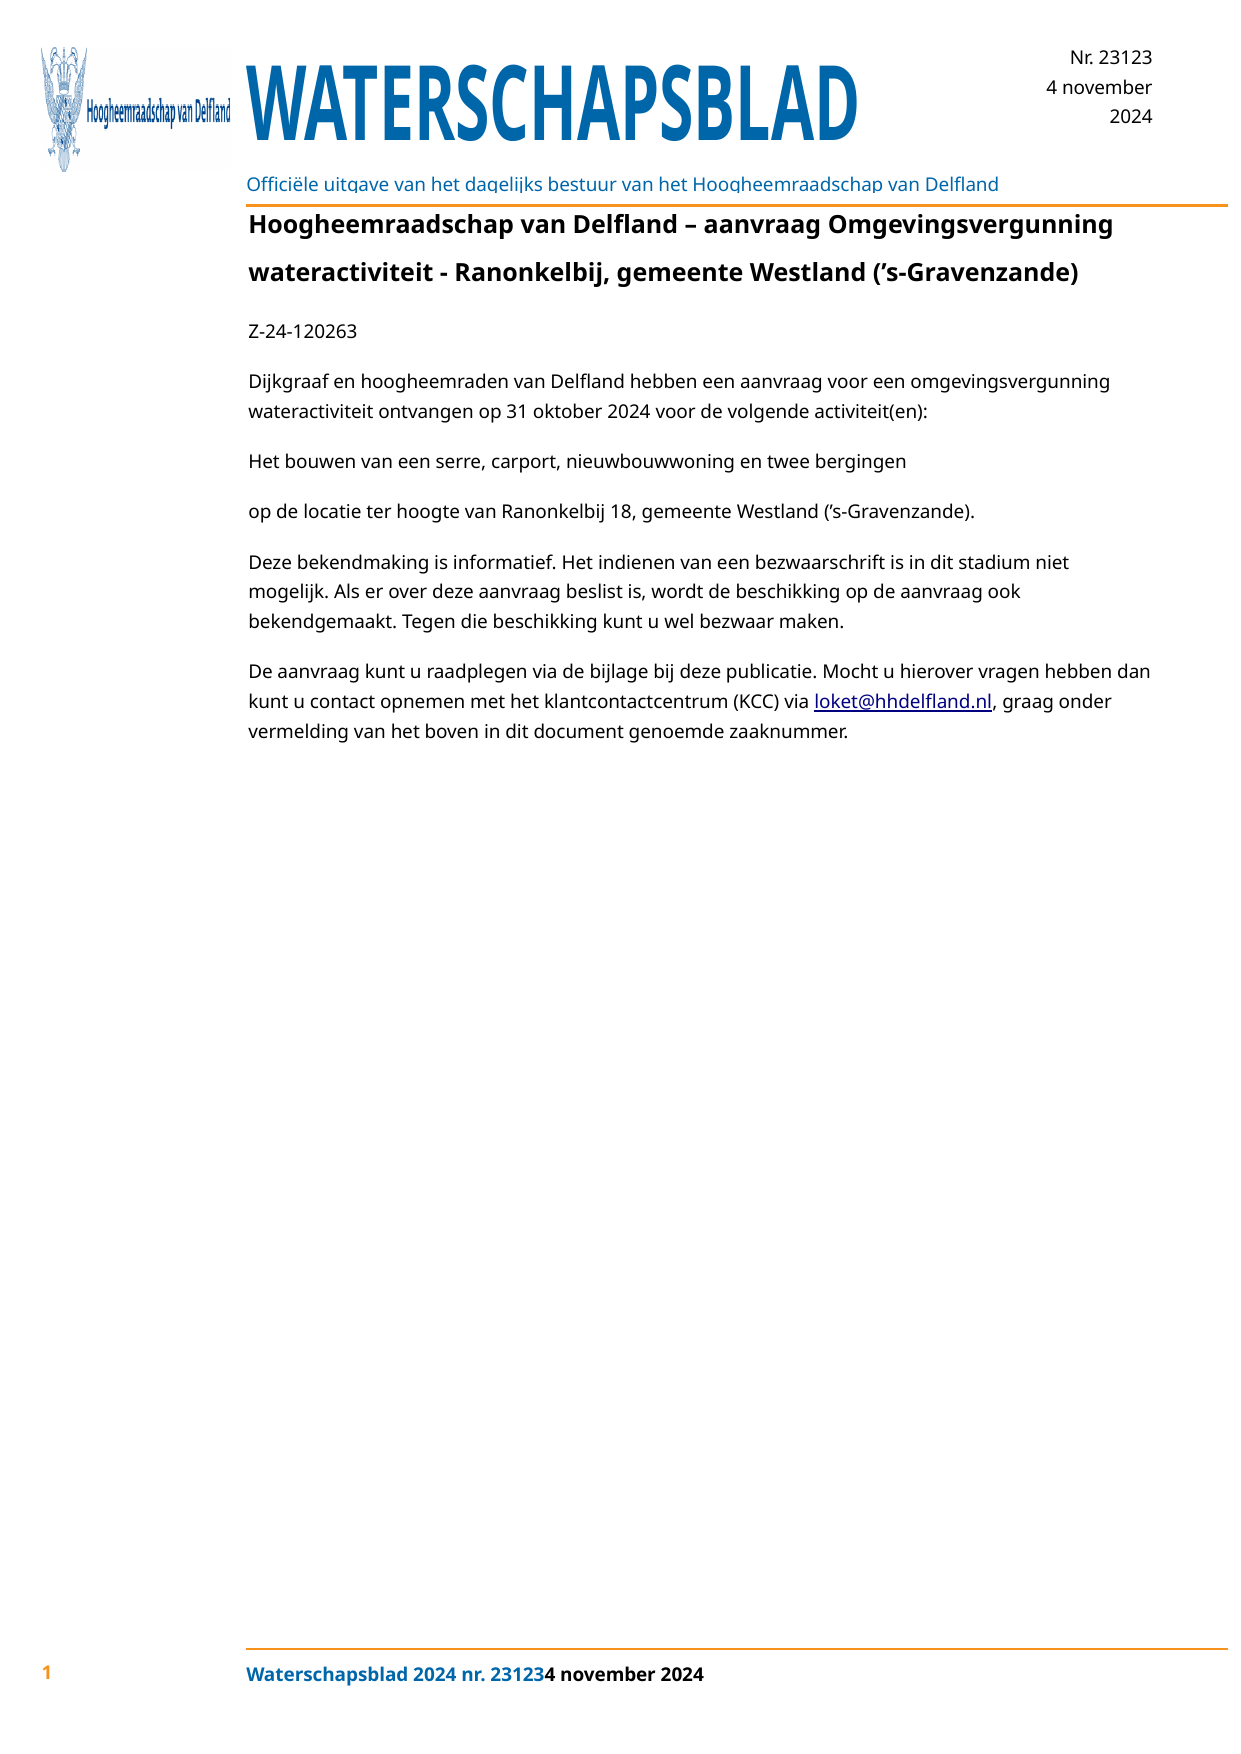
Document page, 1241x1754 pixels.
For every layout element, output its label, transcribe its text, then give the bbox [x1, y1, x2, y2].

text Z-24-120263 [248, 318, 1152, 344]
text Deze bekendmaking is informatief. Het indienen van een bezwaarschrift is in dit stadium niet mogelijk. Als er over deze aanvraag beslist is, wordt de beschikking op de aanvraag ook bekendgemaakt. Tegen die beschikking kunt u wel bezwaar maken. [248, 549, 1152, 634]
text De aanvraag kunt u raadplegen via de bijlage bij deze publicatie. Mocht u hierover vragen hebben dan kunt u contact opnemen met het klantcontactcentrum (KCC) via loket@hhdelfland.nl, graag onder vermelding van het boven in dit document genoemde zaaknummer. [248, 659, 1152, 744]
text Hoogheemraadschap van Delfland – aanvraag Omgevingsvergunning wateractiviteit - Ranonkelbij, gemeente Westland (’s-Gravenzande) [248, 207, 1152, 288]
text Het bouwen van een serre, carport, nieuwbouwwoning en twee bergingen [248, 448, 1152, 474]
text Dijkgraaf en hoogheemraden van Delfland hebben een aanvraag voor een omgevingsvergunning wateractiviteit ontvangen op 31 oktober 2024 voor de volgende activiteit(en): [248, 368, 1152, 424]
picture [41, 47, 231, 172]
text op de locatie ter hoogte van Ranonkelbij 18, gemeente Westland (’s-Gravenzande). [248, 499, 1152, 524]
